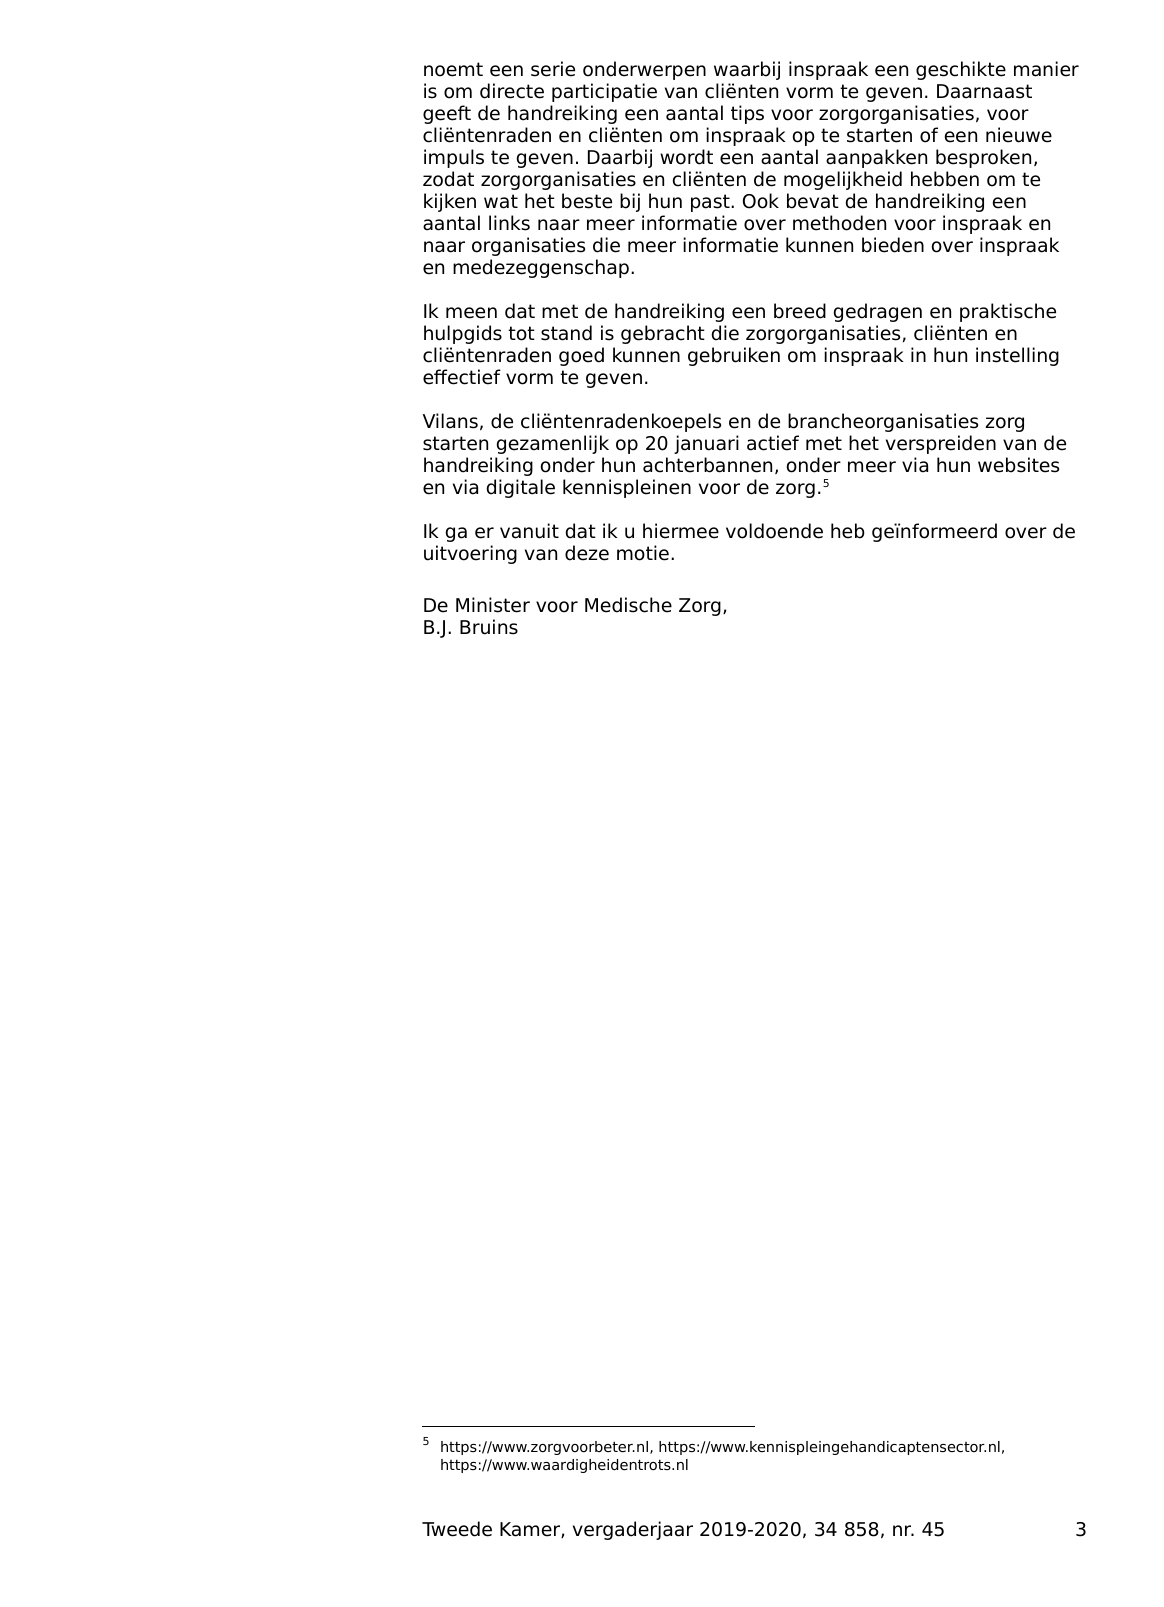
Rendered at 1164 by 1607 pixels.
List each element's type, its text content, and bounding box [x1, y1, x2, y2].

text Vilans, de cliëntenradenkoepels en de brancheorganisaties zorg starten gezamenlijk op 20 januari actief met het verspreiden van de handreiking onder hun achterbannen, onder meer via hun websites en via digitale kennispleinen voor de zorg. [422, 411, 1087, 499]
text Ik meen dat met de handreiking een breed gedragen en praktische hulpgids tot stand is gebracht die zorgorganisaties, cliënten en cliëntenraden goed kunnen gebruiken om inspraak in hun instelling effectief vorm te geven. [422, 301, 1087, 389]
text noemt een serie onderwerpen waarbij inspraak een geschikte manier is om directe participatie van cliënten vorm te geven. Daarnaast geeft de handreiking een aantal tips voor zorgorganisaties, voor cliëntenraden en cliënten om inspraak op te starten of een nieuwe impuls te geven. Daarbij wordt een aantal aanpakken besproken, zodat zorgorganisaties en cliënten de mogelijkheid hebben om te kijken wat het beste bij hun past. Ook bevat de handreiking een aantal links naar meer informatie over methoden voor inspraak en naar organisaties die meer informatie kunnen bieden over inspraak en medezeggenschap. [422, 59, 1087, 279]
text Ik ga er vanuit dat ik u hiermee voldoende heb geïnformeerd over de uitvoering van deze motie. [422, 521, 1087, 565]
text De Minister voor Medische Zorg, B.J. Bruins [422, 595, 1087, 639]
text https://www.zorgvoorbeter.nl, https://www.kennispleingehandicaptensector.nl, https://www.waardigheidentrots.nl [422, 1435, 1087, 1474]
